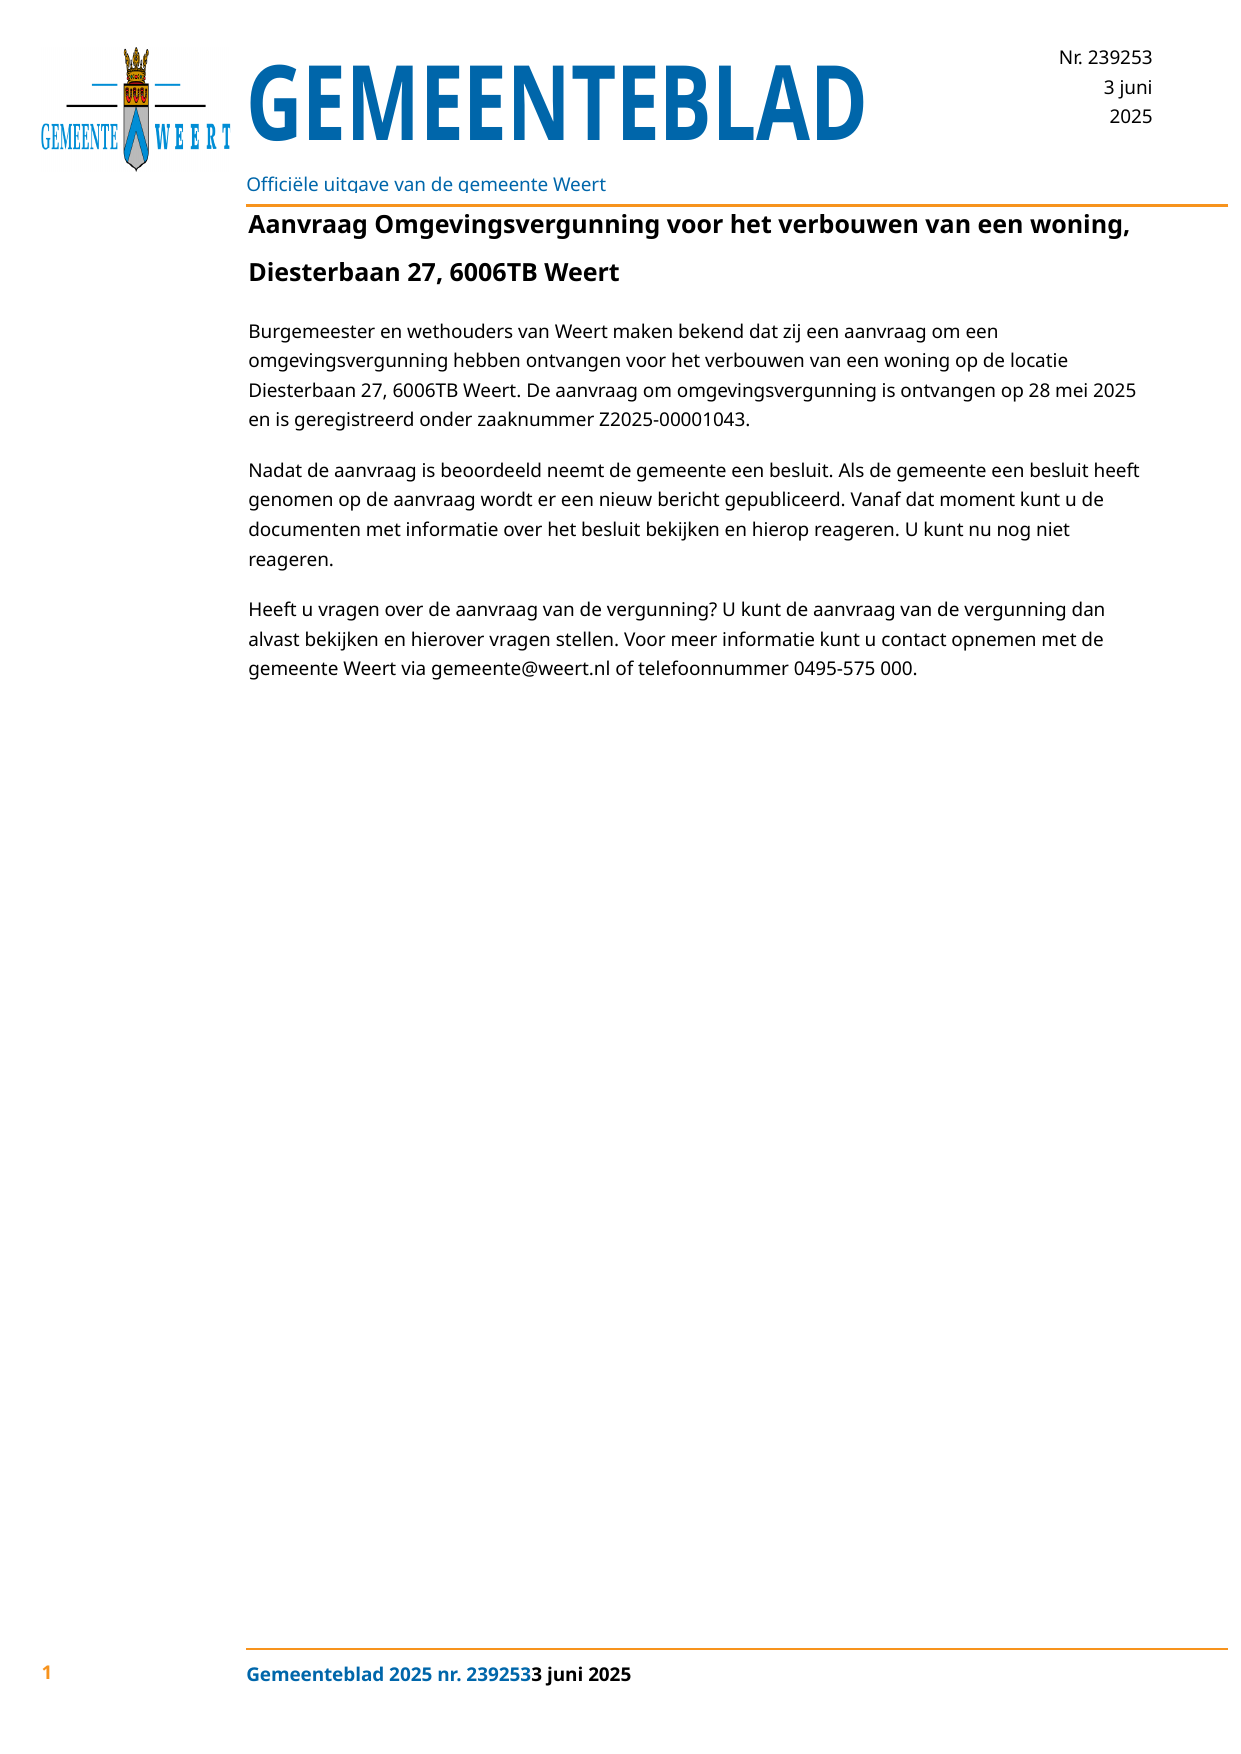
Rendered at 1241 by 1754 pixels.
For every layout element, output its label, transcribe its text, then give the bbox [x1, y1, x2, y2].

text Aanvraag Omgevingsvergunning voor het verbouwen van een woning, Diesterbaan 27, 6006TB Weert [248, 207, 1152, 288]
text Nadat de aanvraag is beoordeeld neemt de gemeente een besluit. Als de gemeente een besluit heeft genomen op de aanvraag wordt er een nieuw bericht gepubliceerd. Vanaf dat moment kunt u de documenten met informatie over het besluit bekijken en hierop reageren. U kunt nu nog niet reageren. [248, 457, 1152, 572]
picture [41, 47, 231, 172]
text Burgemeester en wethouders van Weert maken bekend dat zij een aanvraag om een omgevingsvergunning hebben ontvangen voor het verbouwen van een woning op de locatie Diesterbaan 27, 6006TB Weert. De aanvraag om omgevingsvergunning is ontvangen op 28 mei 2025 en is geregistreerd onder zaaknummer Z2025-00001043. [248, 318, 1152, 432]
text Heeft u vragen over de aanvraag van de vergunning? U kunt de aanvraag van de vergunning dan alvast bekijken en hierover vragen stellen. Voor meer informatie kunt u contact opnemen met de gemeente Weert via gemeente@weert.nl of telefoonnummer 0495-575 000. [248, 596, 1152, 681]
